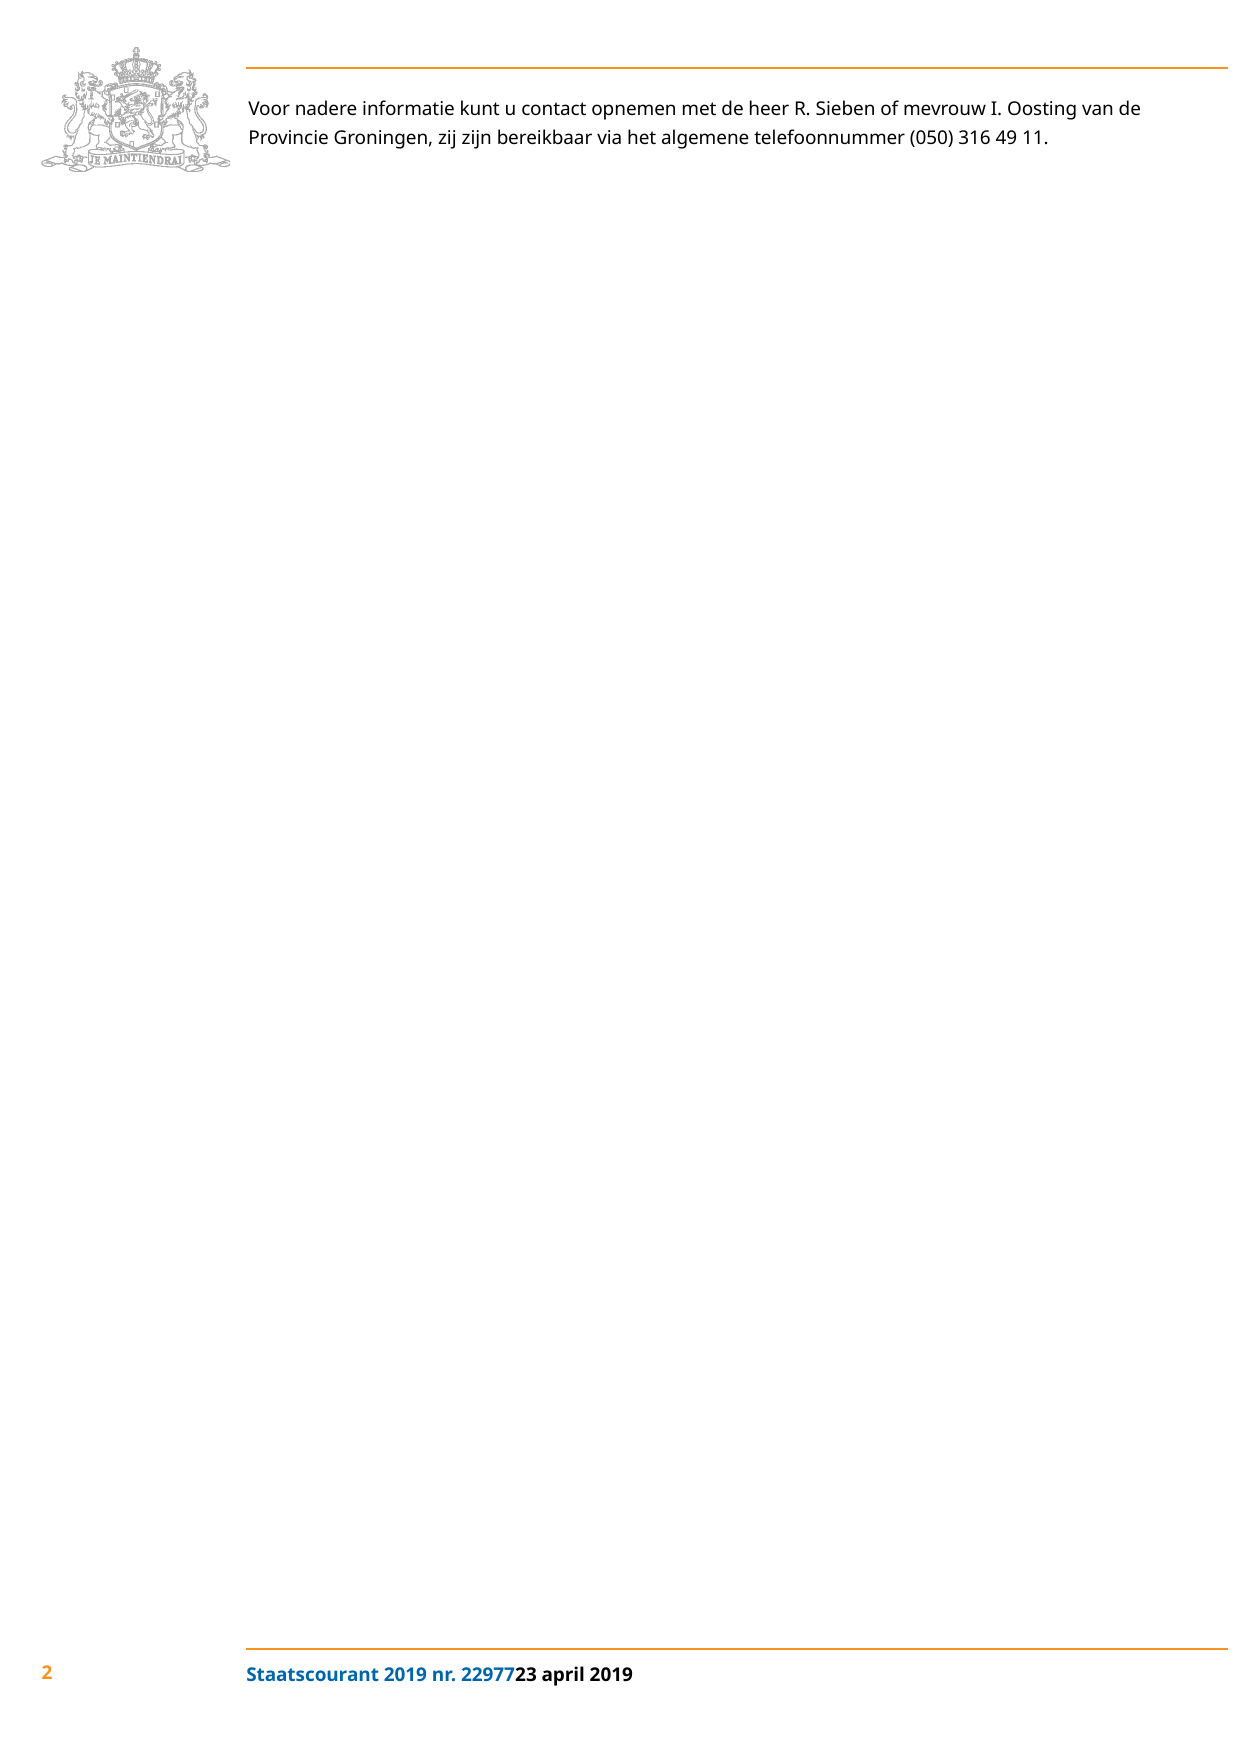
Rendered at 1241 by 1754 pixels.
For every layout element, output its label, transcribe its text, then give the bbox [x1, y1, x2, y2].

picture [41, 47, 231, 172]
text Voor nadere informatie kunt u contact opnemen met de heer R. Sieben of mevrouw I. Oosting van de Provincie Groningen, zij zijn bereikbaar via het algemene telefoonnummer (050) 316 49 11. [248, 95, 1152, 150]
